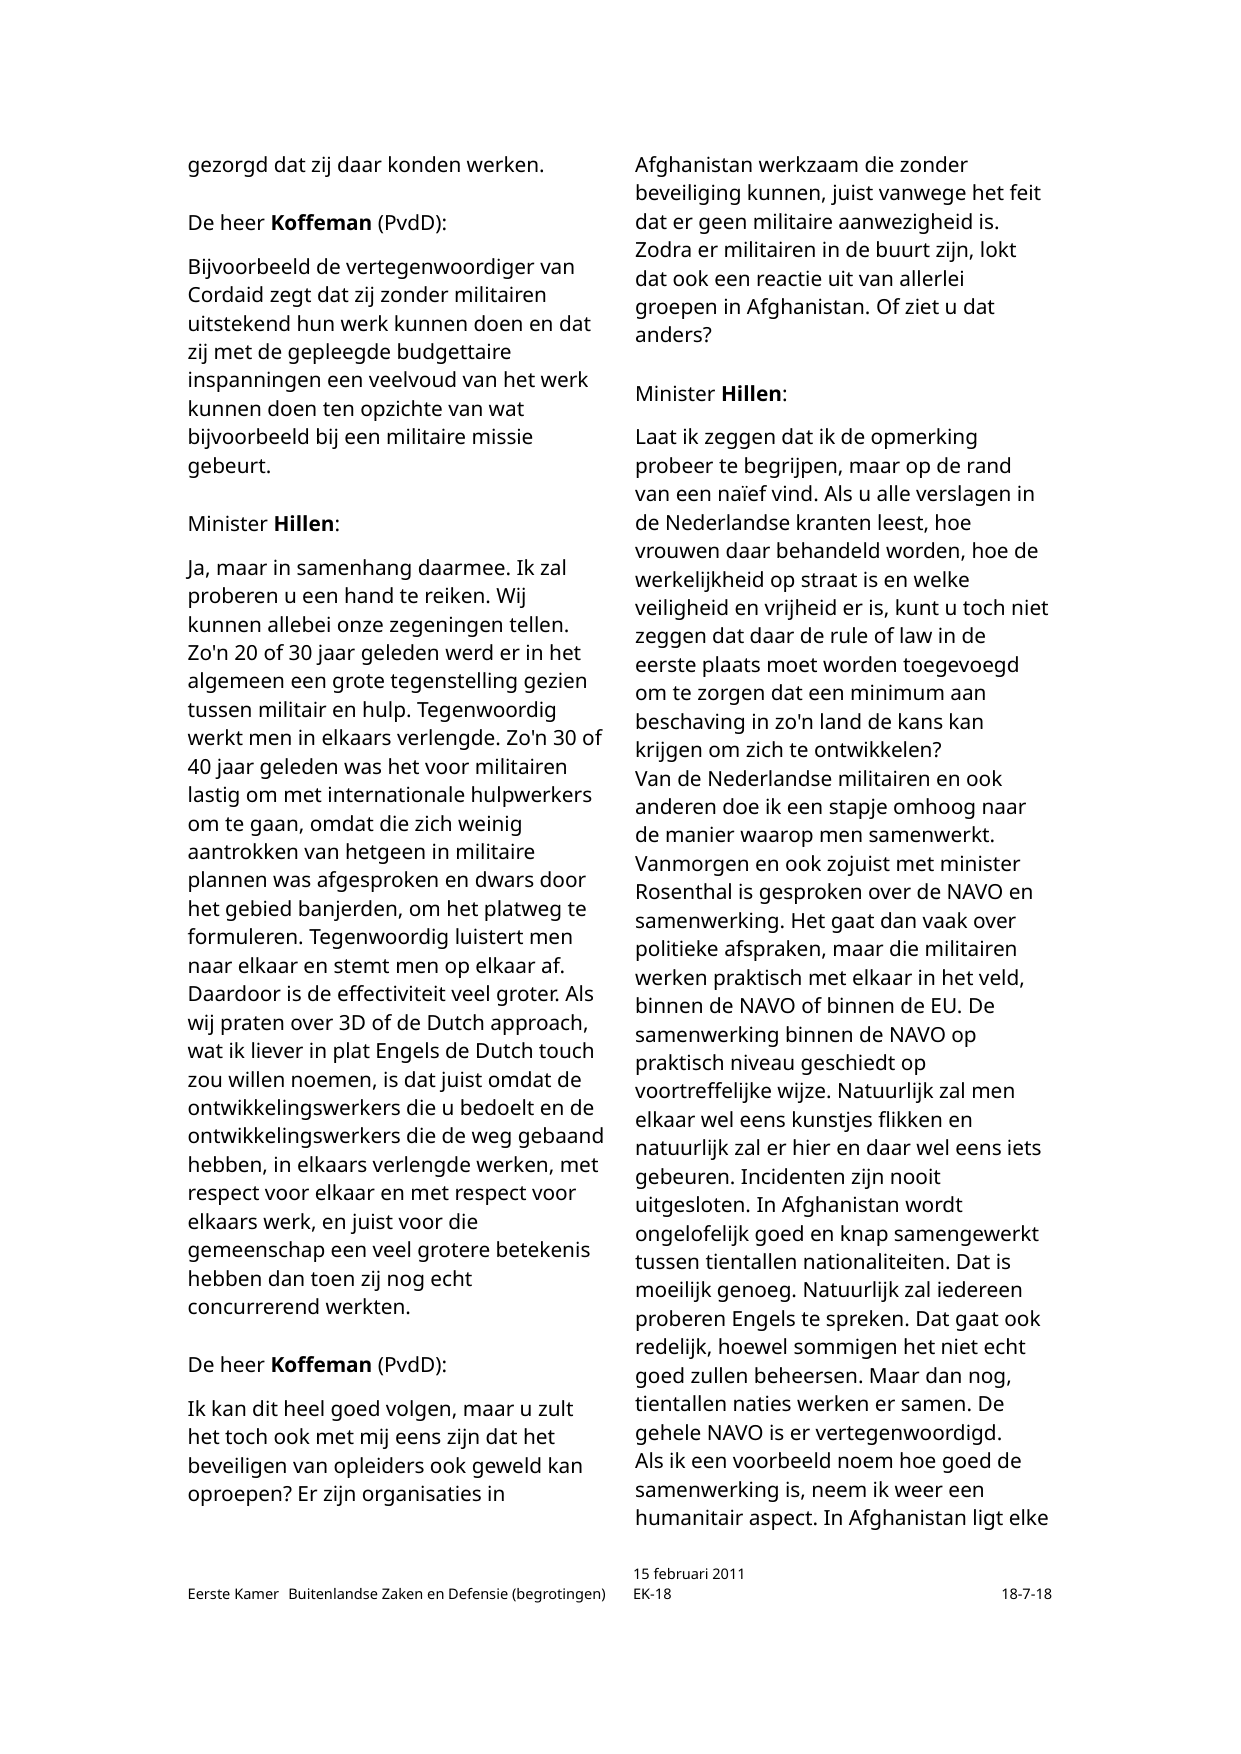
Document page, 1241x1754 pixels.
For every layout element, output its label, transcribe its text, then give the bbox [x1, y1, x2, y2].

text Minister Hillen: [635, 379, 1053, 407]
text Bijvoorbeeld de vertegenwoordiger van Cordaid zegt dat zij zonder militairen uitstekend hun werk kunnen doen en dat zij met de gepleegde budgettaire inspanningen een veelvoud van het werk kunnen doen ten opzichte van wat bijvoorbeeld bij een militaire missie gebeurt. [187, 252, 605, 479]
text De heer Koffeman (PvdD): [187, 1351, 605, 1379]
text De heer Koffeman (PvdD): [187, 208, 605, 237]
text Minister Hillen: [187, 509, 605, 538]
text gezorgd dat zij daar konden werken. [187, 150, 605, 178]
text Ja, maar in samenhang daarmee. Ik zal proberen u een hand te reiken. Wij kunnen allebei onze zegeningen tellen. Zo'n 20 of 30 jaar geleden werd er in het algemeen een grote tegenstelling gezien tussen militair en hulp. Tegenwoordig werkt men in elkaars verlengde. Zo'n 30 of 40 jaar geleden was het voor militairen lastig om met internationale hulpwerkers om te gaan, omdat die zich weinig aantrokken van hetgeen in militaire plannen was afgesproken en dwars door het gebied banjerden, om het platweg te formuleren. Tegenwoordig luistert men naar elkaar en stemt men op elkaar af. Daardoor is de effectiviteit veel groter. Als wij praten over 3D of de Dutch approach, wat ik liever in plat Engels de Dutch touch zou willen noemen, is dat juist omdat de ontwikkelingswerkers die u bedoelt en de ontwikkelingswerkers die de weg gebaand hebben, in elkaars verlengde werken, met respect voor elkaar en met respect voor elkaars werk, en juist voor die gemeenschap een veel grotere betekenis hebben dan toen zij nog echt concurrerend werkten. [187, 553, 605, 1321]
text Als ik een voorbeeld noem hoe goed de samenwerking is, neem ik weer een humanitair aspect. In Afghanistan ligt elke [635, 1446, 1053, 1532]
text Van de Nederlandse militairen en ook anderen doe ik een stapje omhoog naar de manier waarop men samenwerkt. Vanmorgen en ook zojuist met minister Rosenthal is gesproken over de NAVO en samenwerking. Het gaat dan vaak over politieke afspraken, maar die militairen werken praktisch met elkaar in het veld, binnen de NAVO of binnen de EU. De samenwerking binnen de NAVO op praktisch niveau geschiedt op voortreffelijke wijze. Natuurlijk zal men elkaar wel eens kunstjes flikken en natuurlijk zal er hier en daar wel eens iets gebeuren. Incidenten zijn nooit uitgesloten. In Afghanistan wordt ongelofelijk goed en knap samengewerkt tussen tientallen nationaliteiten. Dat is moeilijk genoeg. Natuurlijk zal iedereen proberen Engels te spreken. Dat gaat ook redelijk, hoewel sommigen het niet echt goed zullen beheersen. Maar dan nog, tientallen naties werken er samen. De gehele NAVO is er vertegenwoordigd. [635, 764, 1053, 1446]
text Laat ik zeggen dat ik de opmerking probeer te begrijpen, maar op de rand van een naïef vind. Als u alle verslagen in de Nederlandse kranten leest, hoe vrouwen daar behandeld worden, hoe de werkelijkheid op straat is en welke veiligheid en vrijheid er is, kunt u toch niet zeggen dat daar de rule of law in de eerste plaats moet worden toegevoegd om te zorgen dat een minimum aan beschaving in zo'n land de kans kan krijgen om zich te ontwikkelen? [635, 422, 1053, 764]
text Ik kan dit heel goed volgen, maar u zult het toch ook met mij eens zijn dat het beveiligen van opleiders ook geweld kan oproepen? Er zijn organisaties in [187, 1394, 605, 1508]
text Afghanistan werkzaam die zonder beveiliging kunnen, juist vanwege het feit dat er geen militaire aanwezigheid is. Zodra er militairen in de buurt zijn, lokt dat ook een reactie uit van allerlei groepen in Afghanistan. Of ziet u dat anders? [635, 150, 1053, 349]
